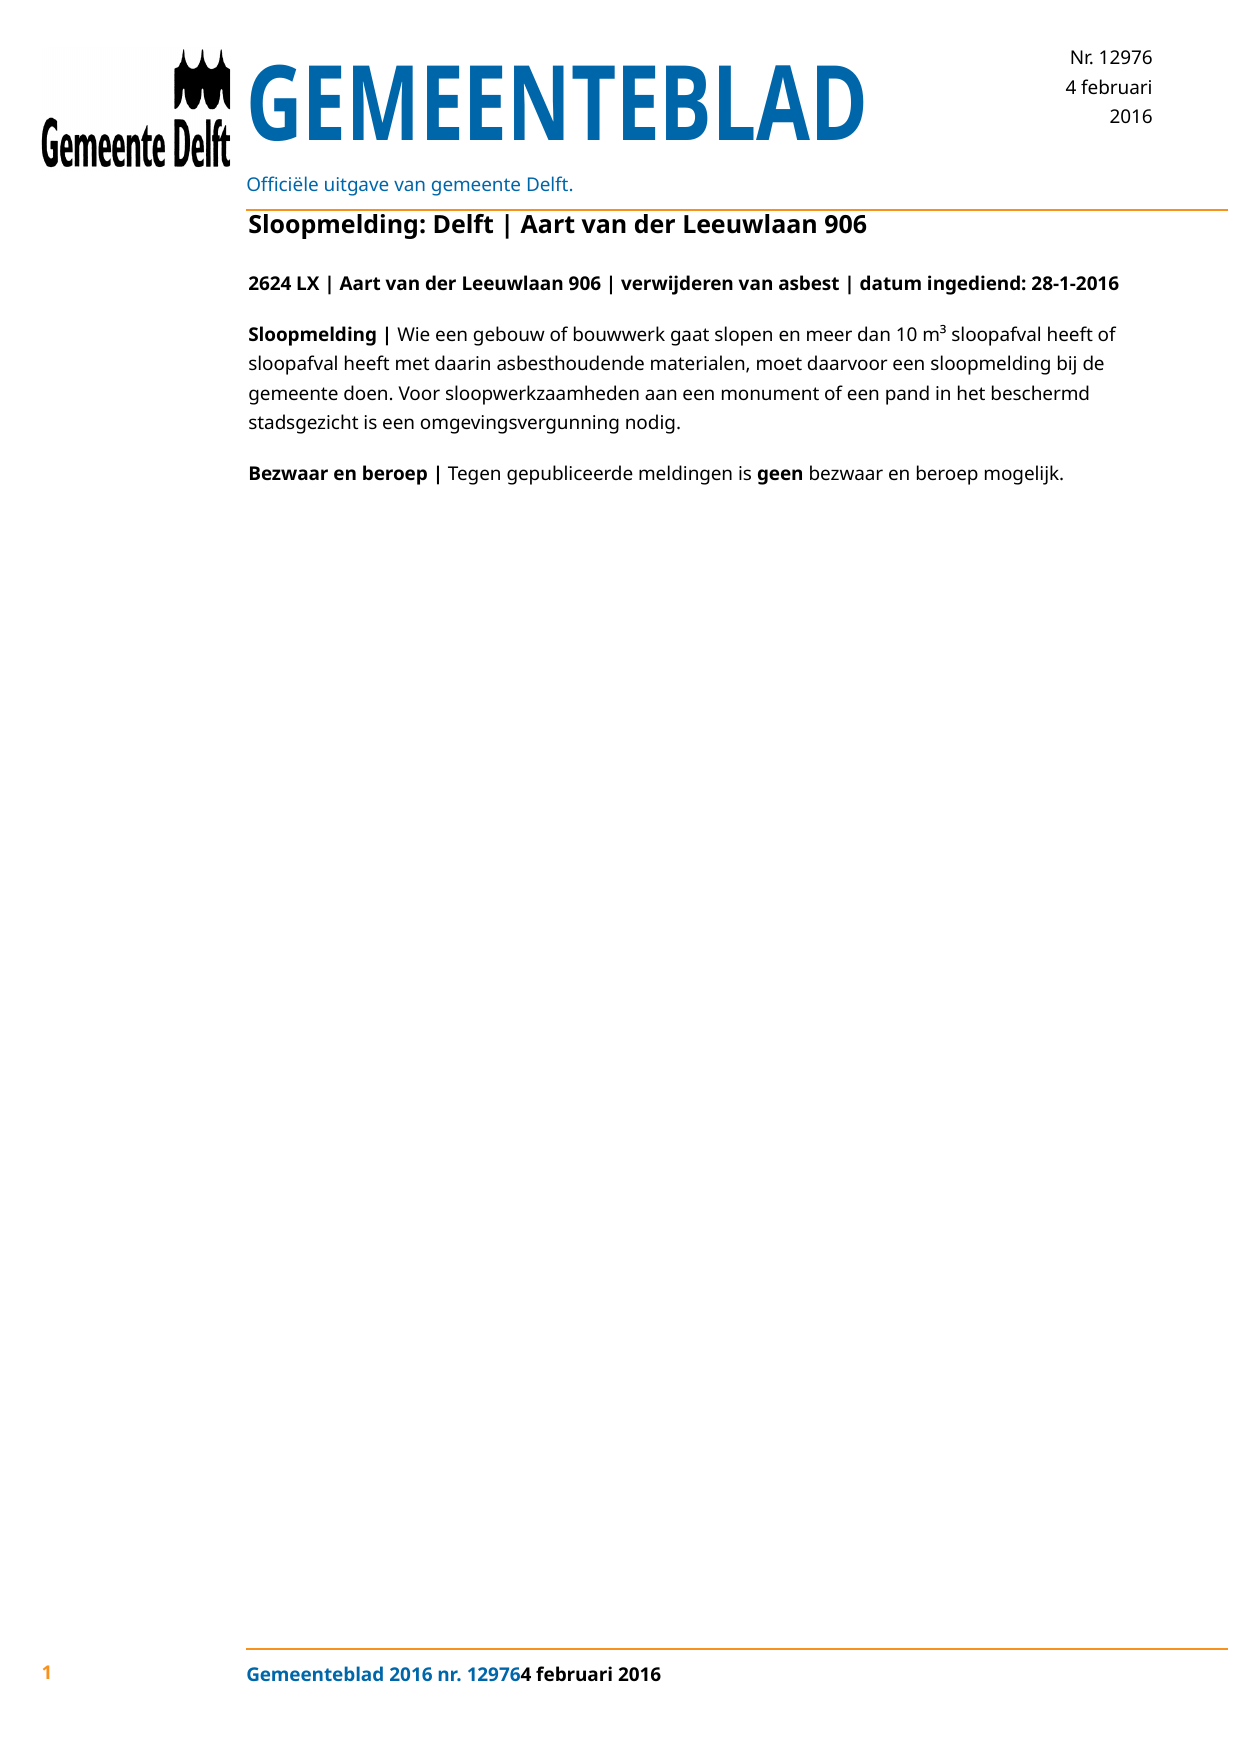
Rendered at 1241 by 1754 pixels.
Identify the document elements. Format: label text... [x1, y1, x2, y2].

text Sloopmelding: Delft | Aart van der Leeuwlaan 906 [248, 211, 1152, 241]
text Bezwaar en beroep | Tegen gepubliceerde meldingen is geen bezwaar en beroep mogelijk. [248, 460, 1152, 486]
picture [41, 47, 231, 172]
text 2624 LX | Aart van der Leeuwlaan 906 | verwijderen van asbest | datum ingediend: 28-1-2016 [248, 270, 1152, 296]
text Sloopmelding | Wie een gebouw of bouwwerk gaat slopen en meer dan 10 m³ sloopafval heeft of sloopafval heeft met daarin asbesthoudende materialen, moet daarvoor een sloopmelding bij de gemeente doen. Voor sloopwerkzaamheden aan een monument of een pand in het beschermd stadsgezicht is een omgevingsvergunning nodig. [248, 321, 1152, 435]
